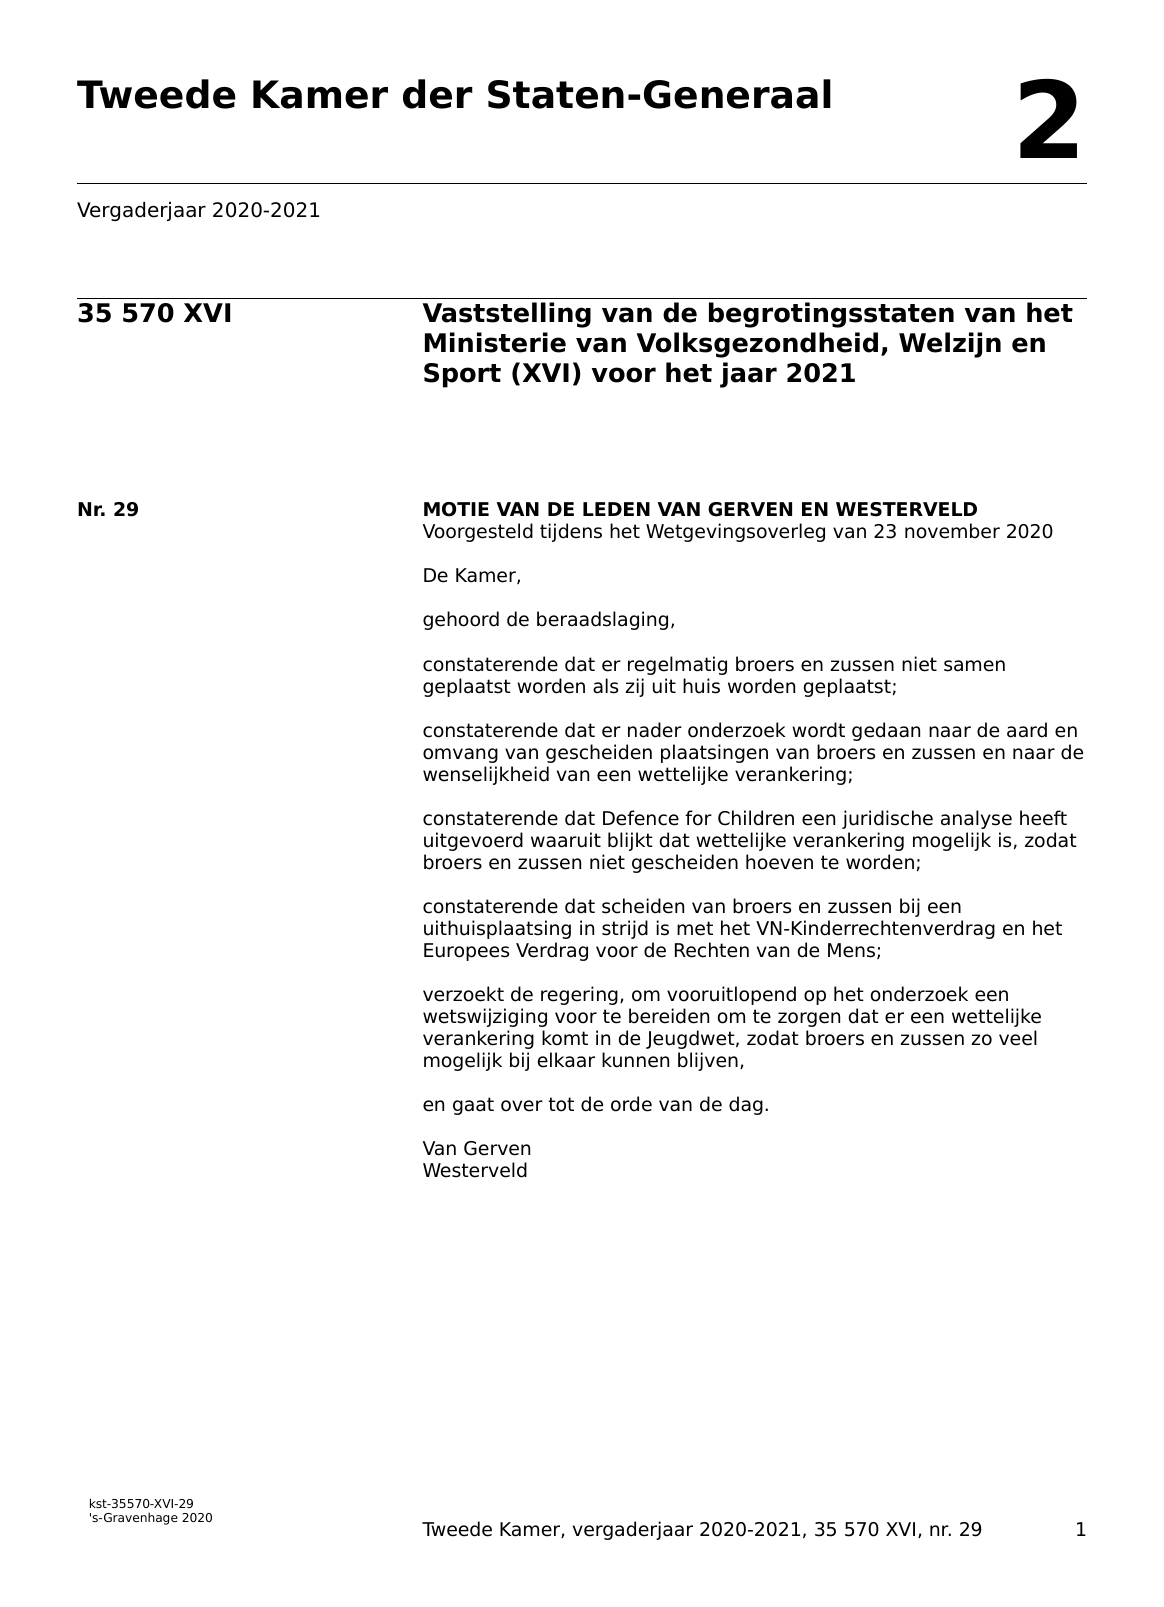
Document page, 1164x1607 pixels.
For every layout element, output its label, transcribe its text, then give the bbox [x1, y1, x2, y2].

text 's-Gravenhage 2020 [88, 1511, 323, 1525]
text verzoekt de regering, om vooruitlopend op het onderzoek een wetswijziging voor te bereiden om te zorgen dat er een wettelijke verankering komt in de Jeugdwet, zodat broers en zussen zo veel mogelijk bij elkaar kunnen blijven, [422, 984, 1087, 1072]
text De Kamer, [422, 565, 1087, 587]
text en gaat over tot de orde van de dag. [422, 1094, 1087, 1116]
subtitle Nr. 29 MOTIE VAN DE LEDEN VAN GERVEN EN WESTERVELD [77, 499, 1087, 521]
text constaterende dat scheiden van broers en zussen bij een uithuisplaatsing in strijd is met het VN-Kinderrechtenverdrag en het Europees Verdrag voor de Rechten van de Mens; [422, 896, 1087, 962]
table_header 2 [886, 59, 1087, 183]
text constaterende dat Defence for Children een juridische analyse heeft uitgevoerd waaruit blijkt dat wettelijke verankering mogelijk is, zodat broers en zussen niet gescheiden hoeven te worden; [422, 808, 1087, 874]
subtitle 35 570 XVI Vaststelling van de begrotingsstaten van het Ministerie van Volksgezondheid, Welzijn en Sport (XVI) voor het jaar 2021 [77, 299, 1087, 388]
text Westerveld [422, 1160, 1087, 1182]
text constaterende dat er regelmatig broers en zussen niet samen geplaatst worden als zij uit huis worden geplaatst; [422, 653, 1087, 697]
text Van Gerven [422, 1138, 1087, 1160]
text constaterende dat er nader onderzoek wordt gedaan naar de aard en omvang van gescheiden plaatsingen van broers en zussen en naar de wenselijkheid van een wettelijke verankering; [422, 720, 1087, 786]
table_header Tweede Kamer der Staten-Generaal [77, 59, 886, 183]
table_cell Vergaderjaar 2020-2021 [77, 184, 1087, 298]
text Voorgesteld tijdens het Wetgevingsoverleg van 23 november 2020 [422, 521, 1087, 543]
text kst-35570-XVI-29 [88, 1497, 323, 1511]
text gehoord de beraadslaging, [422, 609, 1087, 631]
